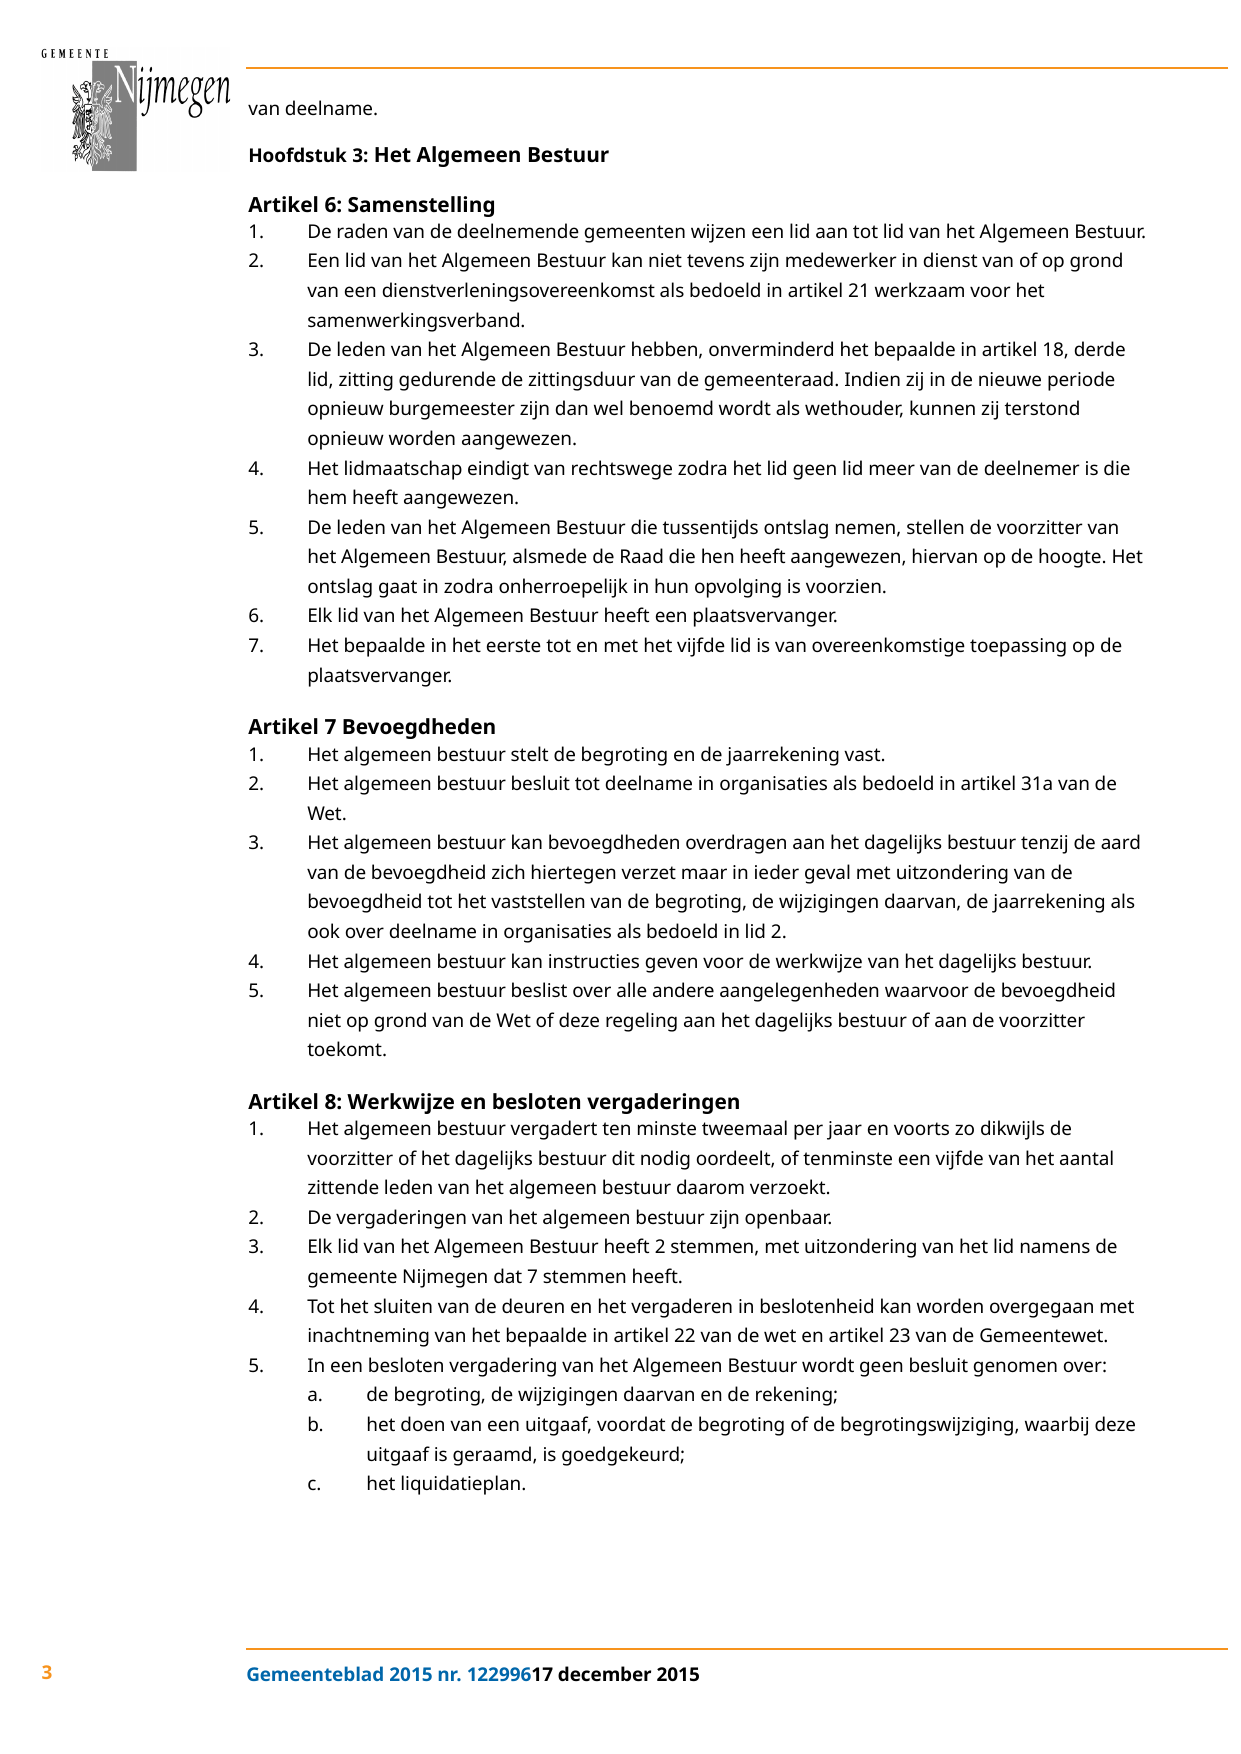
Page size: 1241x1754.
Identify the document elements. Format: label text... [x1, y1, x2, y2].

list Het algemeen bestuur kan bevoegdheden overdragen aan het dagelijks bestuur tenzij de aard van de bevoegdheid zich hiertegen verzet maar in ieder geval met uitzondering van de bevoegdheid tot het vaststellen van de begroting, de wijzigingen daarvan, de jaarrekening als ook over deelname in organisaties als bedoeld in lid 2. [248, 829, 1152, 944]
text Artikel 7 Bevoegdheden [248, 712, 1152, 741]
list Elk lid van het Algemeen Bestuur heeft een plaatsvervanger. [248, 603, 1152, 628]
list Het algemeen bestuur stelt de begroting en de jaarrekening vast. [248, 741, 1152, 766]
list Het algemeen bestuur besluit tot deelname in organisaties als bedoeld in artikel 31a van de Wet. [248, 770, 1152, 826]
list het liquidatieplan. [307, 1470, 1152, 1496]
text Artikel 6: Samenstelling [248, 190, 1152, 218]
list Het algemeen bestuur kan instructies geven voor de werkwijze van het dagelijks bestuur. [248, 948, 1152, 973]
list Elk lid van het Algemeen Bestuur heeft 2 stemmen, met uitzondering van het lid namens de gemeente Nijmegen dat 7 stemmen heeft. [248, 1234, 1152, 1289]
list De raden van de deelnemende gemeenten wijzen een lid aan tot lid van het Algemeen Bestuur. [248, 218, 1152, 244]
list Tot het sluiten van de deuren en het vergaderen in beslotenheid kan worden overgegaan met inachtneming van het bepaalde in artikel 22 van de wet en artikel 23 van de Gemeentewet. [248, 1293, 1152, 1348]
list Het algemeen bestuur vergadert ten minste tweemaal per jaar en voorts zo dikwijls de voorzitter of het dagelijks bestuur dit nodig oordeelt, of tenminste een vijfde van het aantal zittende leden van het algemeen bestuur daarom verzoekt. [248, 1115, 1152, 1200]
list het doen van een uitgaaf, voordat de begroting of de begrotingswijziging, waarbij deze uitgaaf is geraamd, is goedgekeurd; [307, 1411, 1152, 1467]
list In een besloten vergadering van het Algemeen Bestuur wordt geen besluit genomen over: [248, 1352, 1152, 1378]
picture [41, 47, 231, 172]
list De vergaderingen van het algemeen bestuur zijn openbaar. [248, 1204, 1152, 1230]
list de begroting, de wijzigingen daarvan en de rekening; [307, 1382, 1152, 1407]
list De leden van het Algemeen Bestuur hebben, onverminderd het bepaalde in artikel 18, derde lid, zitting gedurende de zittingsduur van de gemeenteraad. Indien zij in de nieuwe periode opnieuw burgemeester zijn dan wel benoemd wordt als wethouder, kunnen zij terstond opnieuw worden aangewezen. [248, 336, 1152, 451]
list Een lid van het Algemeen Bestuur kan niet tevens zijn medewerker in dienst van of op grond van een dienstverleningsovereenkomst als bedoeld in artikel 21 werkzaam voor het samenwerkingsverband. [248, 248, 1152, 333]
list Het algemeen bestuur beslist over alle andere aangelegenheden waarvoor de bevoegdheid niet op grond van de Wet of deze regeling aan het dagelijks bestuur of aan de voorzitter toekomt. [248, 977, 1152, 1062]
text van deelname. [248, 95, 1152, 121]
list Het lidmaatschap eindigt van rechtswege zodra het lid geen lid meer van de deelnemer is die hem heeft aangewezen. [248, 455, 1152, 510]
text Hoofdstuk 3: Het Algemeen Bestuur [248, 140, 1152, 169]
list De leden van het Algemeen Bestuur die tussentijds ontslag nemen, stellen de voorzitter van het Algemeen Bestuur, alsmede de Raad die hen heeft aangewezen, hiervan op de hoogte. Het ontslag gaat in zodra onherroepelijk in hun opvolging is voorzien. [248, 514, 1152, 599]
list Het bepaalde in het eerste tot en met het vijfde lid is van overeenkomstige toepassing op de plaatsvervanger. [248, 632, 1152, 688]
text Artikel 8: Werkwijze en besloten vergaderingen [248, 1087, 1152, 1115]
